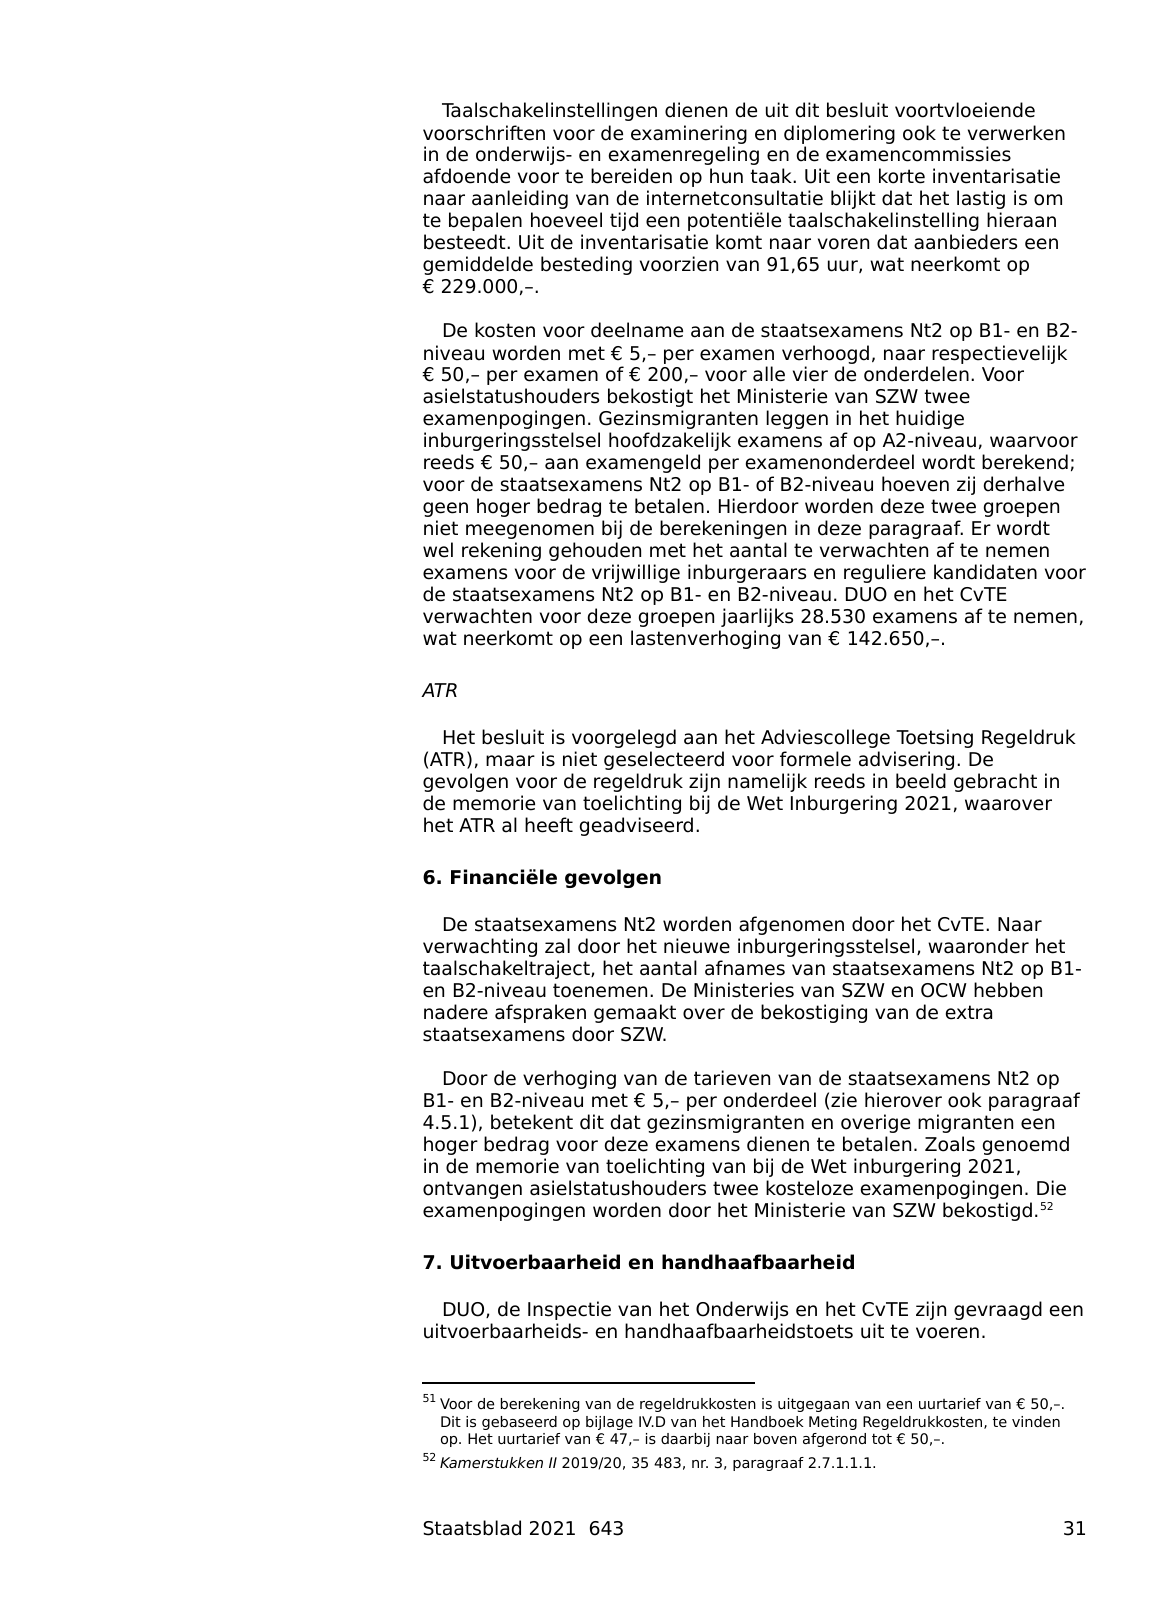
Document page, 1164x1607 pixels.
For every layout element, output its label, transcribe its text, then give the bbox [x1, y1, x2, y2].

subtitle ATR [422, 680, 1087, 702]
text Kamerstukken II 2019/20, 35 483, nr. 3, paragraaf 2.7.1.1.1. [422, 1451, 1087, 1473]
text Voor de berekening van de regeldrukkosten is uitgegaan van een uurtarief van € 50,–. Dit is gebaseerd op bijlage IV.D van het Handboek Meting Regeldrukkosten, te vinden op. Het uurtarief van € 47,– is daarbij naar boven afgerond tot € 50,–. [422, 1392, 1087, 1448]
text Taalschakelinstellingen dienen de uit dit besluit voortvloeiende voorschriften voor de examinering en diplomering ook te verwerken in de onderwijs- en examenregeling en de examencommissies afdoende voor te bereiden op hun taak. Uit een korte inventarisatie naar aanleiding van de internetconsultatie blijkt dat het lastig is om te bepalen hoeveel tijd een potentiële taalschakelinstelling hieraan besteedt. Uit de inventarisatie komt naar voren dat aanbieders een gemiddelde besteding voorzien van 91,65 uur, wat neerkomt op € 229.000,–. [422, 100, 1087, 298]
subtitle 6. Financiële gevolgen [422, 867, 1087, 889]
text Het besluit is voorgelegd aan het Adviescollege Toetsing Regeldruk (ATR), maar is niet geselecteerd voor formele advisering. De gevolgen voor de regeldruk zijn namelijk reeds in beeld gebracht in de memorie van toelichting bij de Wet Inburgering 2021, waarover het ATR al heeft geadviseerd. [422, 727, 1087, 837]
text De kosten voor deelname aan de staatsexamens Nt2 op B1- en B2-niveau worden met € 5,– per examen verhoogd, naar respectievelijk € 50,– per examen of € 200,– voor alle vier de onderdelen. Voor asielstatushouders bekostigt het Ministerie van SZW twee examenpogingen. Gezinsmigranten leggen in het huidige inburgeringsstelsel hoofdzakelijk examens af op A2-niveau, waarvoor reeds € 50,– aan examengeld per examenonderdeel wordt berekend; voor de staatsexamens Nt2 op B1- of B2-niveau hoeven zij derhalve geen hoger bedrag te betalen. Hierdoor worden deze twee groepen niet meegenomen bij de berekeningen in deze paragraaf. Er wordt wel rekening gehouden met het aantal te verwachten af te nemen examens voor de vrijwillige inburgeraars en reguliere kandidaten voor de staatsexamens Nt2 op B1- en B2-niveau. DUO en het CvTE verwachten voor deze groepen jaarlijks 28.530 examens af te nemen, wat neerkomt op een lastenverhoging van € 142.650,–. [422, 320, 1087, 650]
text DUO, de Inspectie van het Onderwijs en het CvTE zijn gevraagd een uitvoerbaarheids- en handhaafbaarheidstoets uit te voeren. [422, 1299, 1087, 1343]
text De staatsexamens Nt2 worden afgenomen door het CvTE. Naar verwachting zal door het nieuwe inburgeringsstelsel, waaronder het taalschakeltraject, het aantal afnames van staatsexamens Nt2 op B1- en B2-niveau toenemen. De Ministeries van SZW en OCW hebben nadere afspraken gemaakt over de bekostiging van de extra staatsexamens door SZW. [422, 914, 1087, 1046]
text Door de verhoging van de tarieven van de staatsexamens Nt2 op B1- en B2-niveau met € 5,– per onderdeel (zie hierover ook paragraaf 4.5.1), betekent dit dat gezinsmigranten en overige migranten een hoger bedrag voor deze examens dienen te betalen. Zoals genoemd in de memorie van toelichting van bij de Wet inburgering 2021, ontvangen asielstatushouders twee kosteloze examenpogingen. Die examenpogingen worden door het Ministerie van SZW bekostigd. [422, 1068, 1087, 1222]
subtitle 7. Uitvoerbaarheid en handhaafbaarheid [422, 1252, 1087, 1274]
